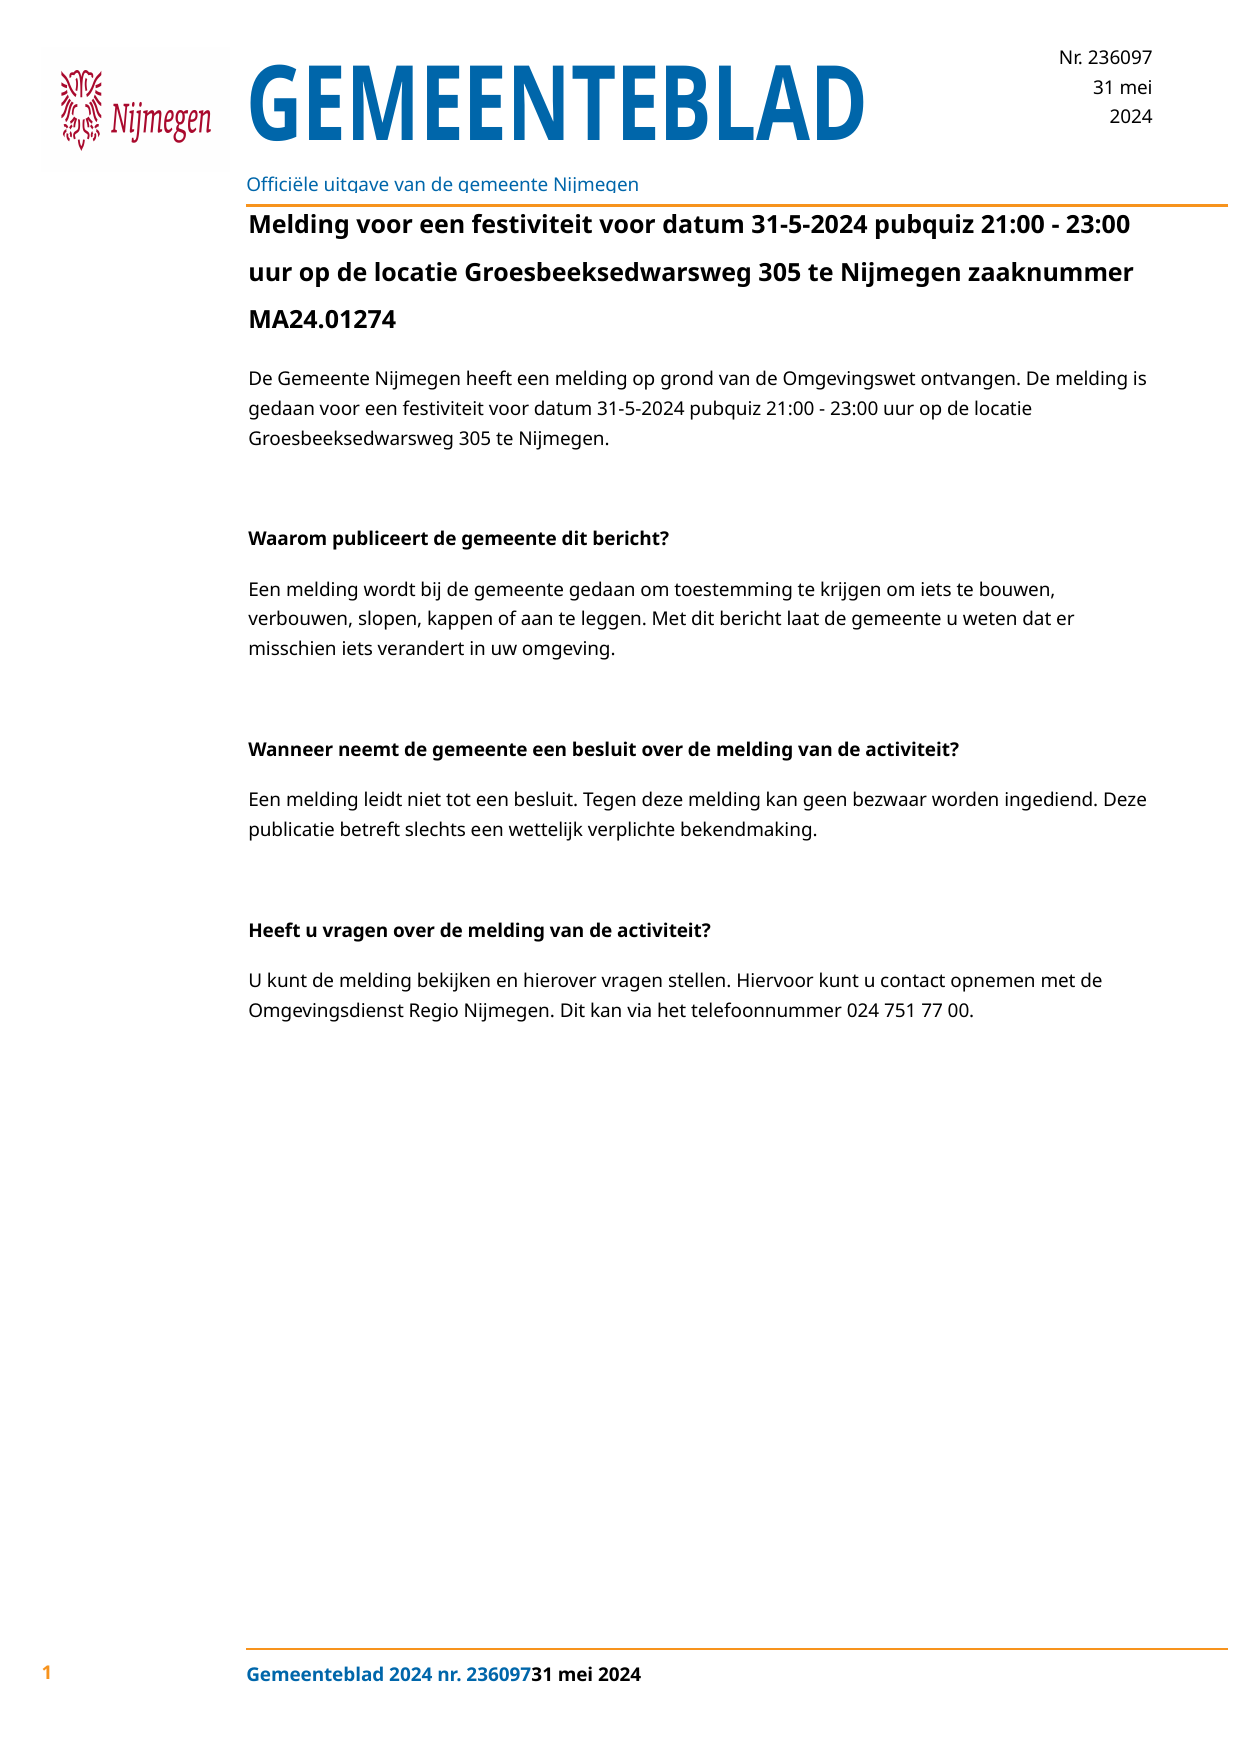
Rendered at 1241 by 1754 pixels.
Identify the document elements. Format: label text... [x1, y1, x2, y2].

text Melding voor een festiviteit voor datum 31-5-2024 pubquiz 21:00 - 23:00 uur op de locatie Groesbeeksedwarsweg 305 te Nijmegen zaaknummer MA24.01274 [248, 207, 1152, 336]
text Waarom publiceert de gemeente dit bericht? [248, 526, 1152, 551]
text Wanneer neemt de gemeente een besluit over de melding van de activiteit? [248, 736, 1152, 762]
text Een melding leidt niet tot een besluit. Tegen deze melding kan geen bezwaar worden ingediend. Deze publicatie betreft slechts een wettelijk verplichte bekendmaking. [248, 786, 1152, 842]
text De Gemeente Nijmegen heeft een melding op grond van de Omgevingswet ontvangen. De melding is gedaan voor een festiviteit voor datum 31-5-2024 pubquiz 21:00 - 23:00 uur op de locatie Groesbeeksedwarsweg 305 te Nijmegen. [248, 366, 1152, 450]
text U kunt de melding bekijken en hierover vragen stellen. Hiervoor kunt u contact opnemen met de Omgevingsdienst Regio Nijmegen. Dit kan via het telefoonnummer 024 751 77 00. [248, 967, 1152, 1022]
text Een melding wordt bij de gemeente gedaan om toestemming te krijgen om iets te bouwen, verbouwen, slopen, kappen of aan te leggen. Met dit bericht laat de gemeente u weten dat er misschien iets verandert in uw omgeving. [248, 576, 1152, 661]
text Heeft u vragen over de melding van de activiteit? [248, 917, 1152, 942]
picture [41, 47, 231, 172]
